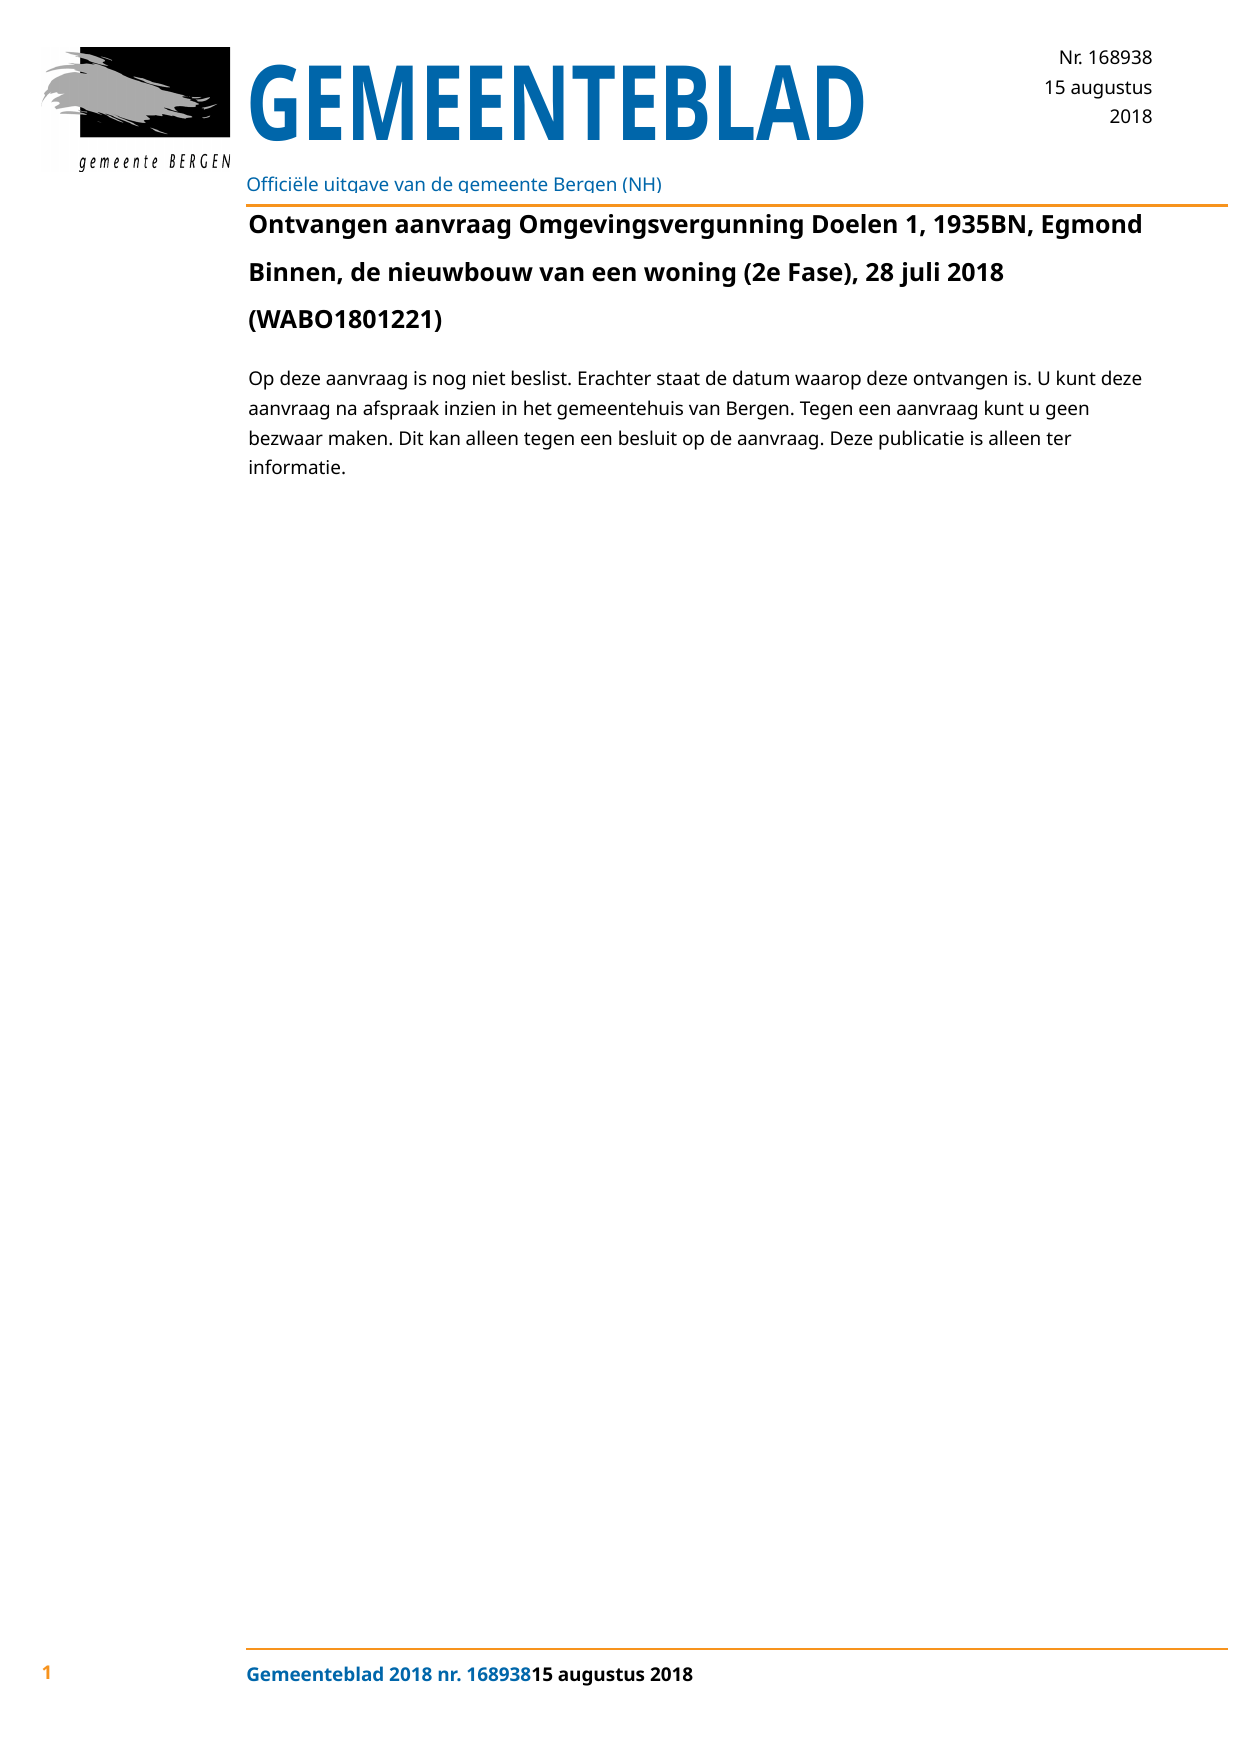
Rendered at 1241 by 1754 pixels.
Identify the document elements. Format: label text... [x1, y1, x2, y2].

text Op deze aanvraag is nog niet beslist. Erachter staat de datum waarop deze ontvangen is. U kunt deze aanvraag na afspraak inzien in het gemeentehuis van Bergen. Tegen een aanvraag kunt u geen bezwaar maken. Dit kan alleen tegen een besluit op de aanvraag. Deze publicatie is alleen ter informatie. [248, 366, 1152, 480]
picture [41, 47, 231, 172]
text Ontvangen aanvraag Omgevingsvergunning Doelen 1, 1935BN, Egmond Binnen, de nieuwbouw van een woning (2e Fase), 28 juli 2018 (WABO1801221) [248, 207, 1152, 336]
